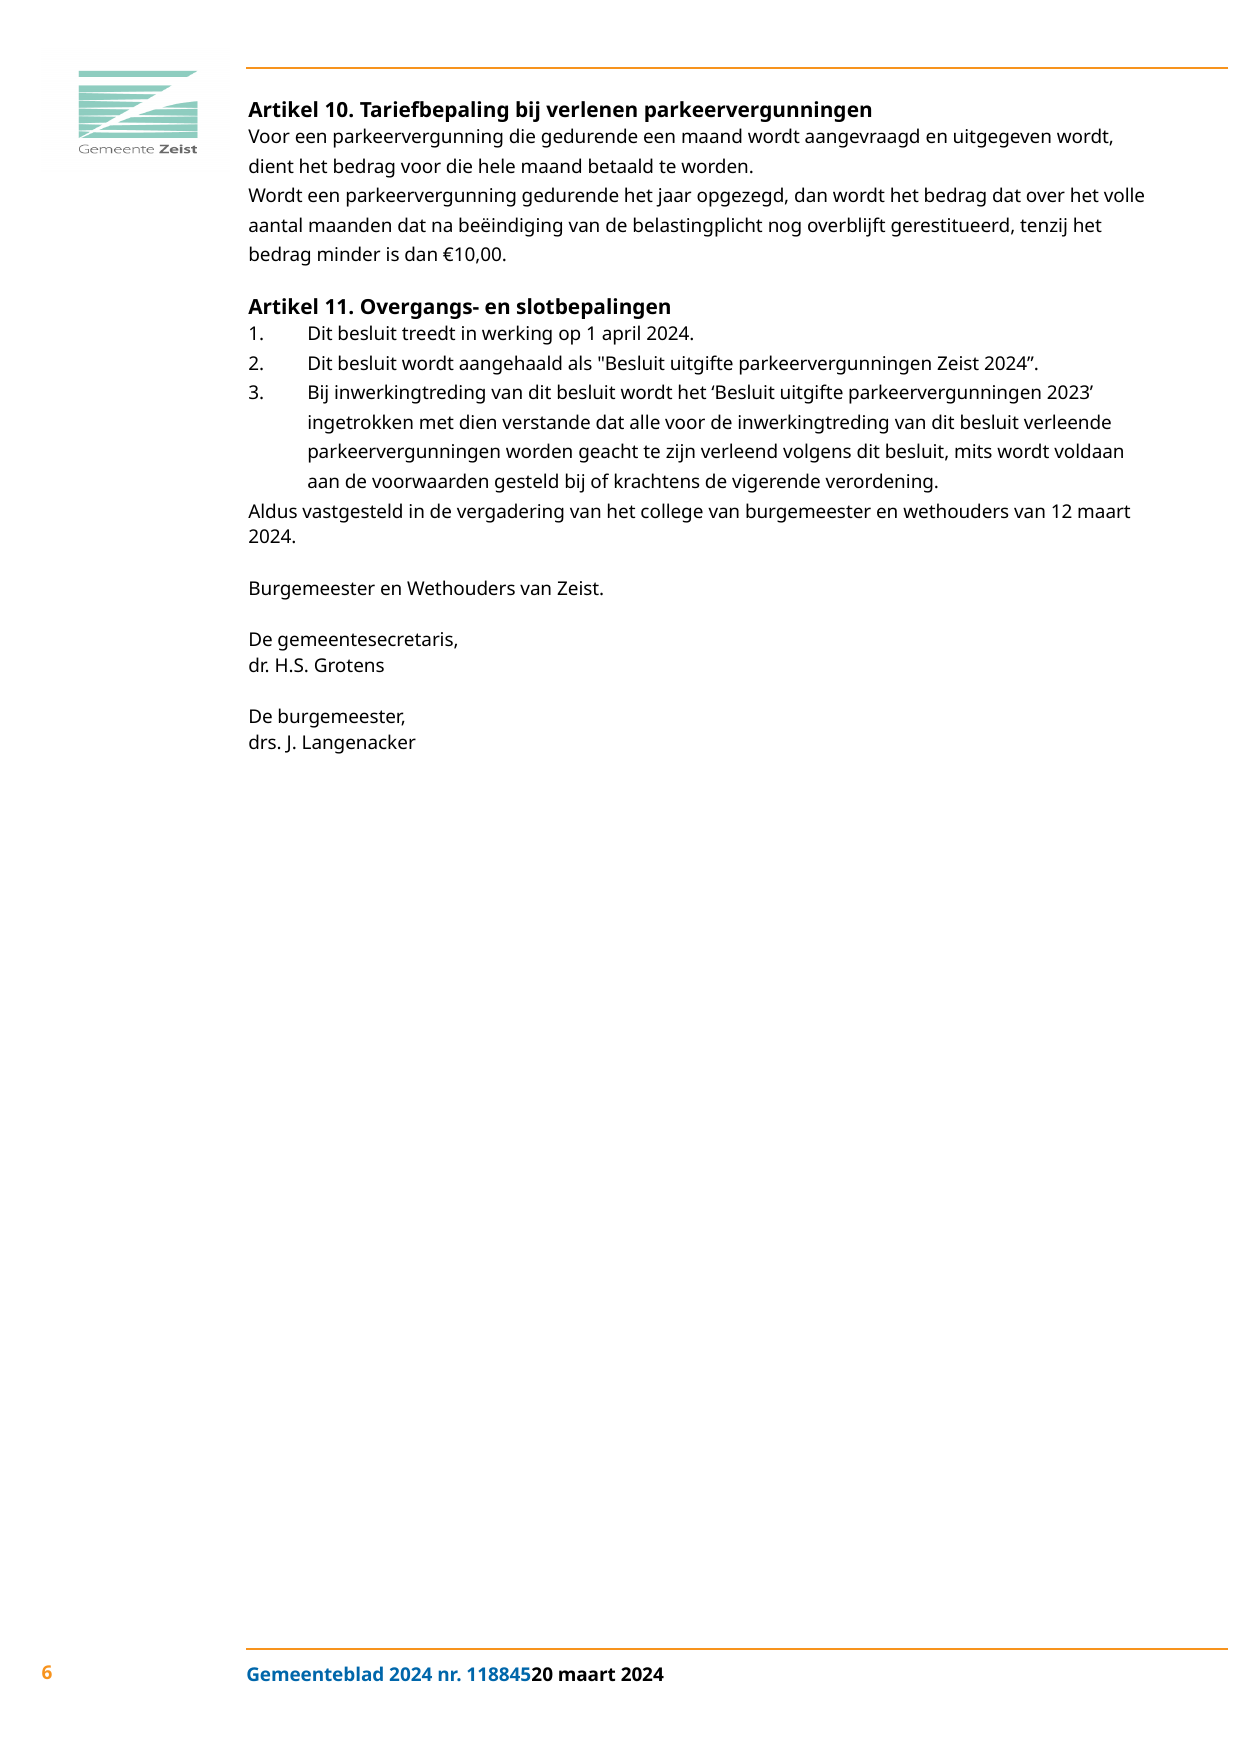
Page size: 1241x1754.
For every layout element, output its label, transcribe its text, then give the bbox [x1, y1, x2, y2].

text Wordt een parkeervergunning gedurende het jaar opgezegd, dan wordt het bedrag dat over het volle aantal maanden dat na beëindiging van de belastingplicht nog overblijft gerestitueerd, tenzij het bedrag minder is dan €10,00. [248, 182, 1152, 267]
picture [41, 47, 231, 172]
list Bij inwerkingtreding van dit besluit wordt het ‘Besluit uitgifte parkeervergunningen 2023’ ingetrokken met dien verstande dat alle voor de inwerkingtreding van dit besluit verleende parkeervergunningen worden geacht te zijn verleend volgens dit besluit, mits wordt voldaan aan de voorwaarden gesteld bij of krachtens de vigerende verordening. [248, 379, 1152, 494]
text Burgemeester en Wethouders van Zeist. [248, 575, 1152, 601]
list Dit besluit treedt in werking op 1 april 2024. [248, 320, 1152, 346]
text Voor een parkeervergunning die gedurende een maand wordt aangevraagd en uitgegeven wordt, dient het bedrag voor die hele maand betaald te worden. [248, 123, 1152, 178]
text drs. J. Langenacker [248, 729, 1152, 755]
text dr. H.S. Grotens [248, 652, 1152, 678]
text Artikel 11. Overgangs- en slotbepalingen [248, 292, 1152, 320]
text De burgemeester, [248, 704, 1152, 729]
text De gemeentesecretaris, [248, 627, 1152, 652]
text Artikel 10. Tariefbepaling bij verlenen parkeervergunningen [248, 95, 1152, 123]
text Aldus vastgesteld in de vergadering van het college van burgemeester en wethouders van 12 maart 2024. [248, 498, 1152, 549]
list Dit besluit wordt aangehaald als "Besluit uitgifte parkeervergunningen Zeist 2024”. [248, 350, 1152, 376]
